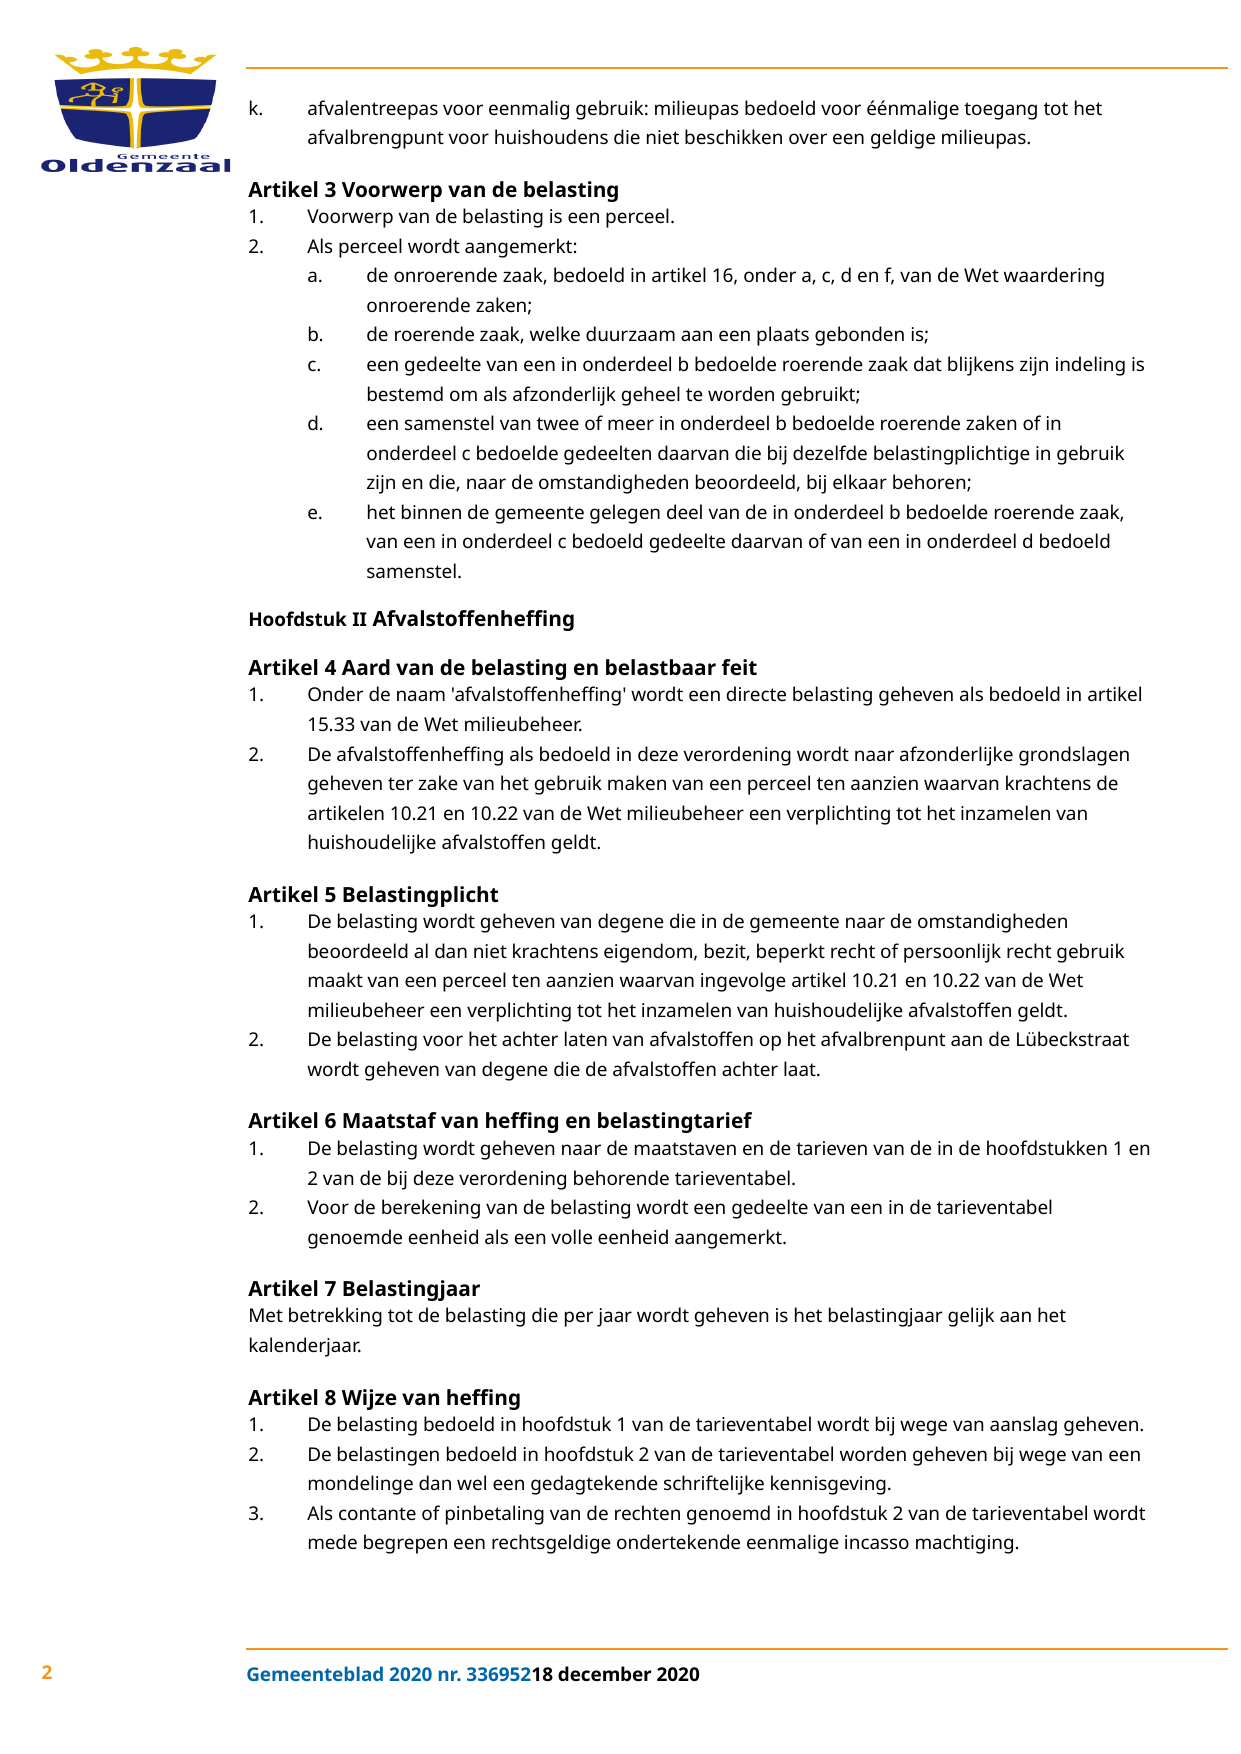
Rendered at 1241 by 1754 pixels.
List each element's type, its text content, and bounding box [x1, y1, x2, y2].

list De afvalstoffenheffing als bedoeld in deze verordening wordt naar afzonderlijke grondslagen geheven ter zake van het gebruik maken van een perceel ten aanzien waarvan krachtens de artikelen 10.21 en 10.22 van de Wet milieubeheer een verplichting tot het inzamelen van huishoudelijke afvalstoffen geldt. [248, 741, 1152, 855]
text Artikel 7 Belastingjaar [248, 1274, 1152, 1303]
list Onder de naam 'afvalstoffenheffing' wordt een directe belasting geheven als bedoeld in artikel 15.33 van de Wet milieubeheer. [248, 682, 1152, 737]
list de onroerende zaak, bedoeld in artikel 16, onder a, c, d en f, van de Wet waardering onroerende zaken; [307, 262, 1152, 318]
list De belasting wordt geheven naar de maatstaven en de tarieven van de in de hoofdstukken 1 en 2 van de bij deze verordening behorende tarieventabel. [248, 1135, 1152, 1190]
list een samenstel van twee of meer in onderdeel b bedoelde roerende zaken of in onderdeel c bedoelde gedeelten daarvan die bij dezelfde belastingplichtige in gebruik zijn en die, naar de omstandigheden beoordeeld, bij elkaar behoren; [307, 410, 1152, 495]
list een gedeelte van een in onderdeel b bedoelde roerende zaak dat blijkens zijn indeling is bestemd om als afzonderlijk geheel te worden gebruikt; [307, 351, 1152, 406]
text Artikel 6 Maatstaf van heffing en belastingtarief [248, 1107, 1152, 1135]
list De belasting bedoeld in hoofdstuk 1 van de tarieventabel wordt bij wege van aanslag geheven. [248, 1411, 1152, 1437]
list de roerende zaak, welke duurzaam aan een plaats gebonden is; [307, 322, 1152, 347]
list De belasting wordt geheven van degene die in de gemeente naar de omstandigheden beoordeeld al dan niet krachtens eigendom, bezit, beperkt recht of persoonlijk recht gebruik maakt van een perceel ten aanzien waarvan ingevolge artikel 10.21 en 10.22 van de Wet milieubeheer een verplichting tot het inzamelen van huishoudelijke afvalstoffen geldt. [248, 908, 1152, 1023]
list Als contante of pinbetaling van de rechten genoemd in hoofdstuk 2 van de tarieventabel wordt mede begrepen een rechtsgeldige ondertekende eenmalige incasso machtiging. [248, 1500, 1152, 1555]
list afvalentreepas voor eenmalig gebruik: milieupas bedoeld voor éénmalige toegang tot het afvalbrengpunt voor huishoudens die niet beschikken over een geldige milieupas. [248, 95, 1152, 150]
list De belastingen bedoeld in hoofdstuk 2 van de tarieventabel worden geheven bij wege van een mondelinge dan wel een gedagtekende schriftelijke kennisgeving. [248, 1441, 1152, 1496]
text Met betrekking tot de belasting die per jaar wordt geheven is het belastingjaar gelijk aan het kalenderjaar. [248, 1303, 1152, 1358]
text Artikel 4 Aard van de belasting en belastbaar feit [248, 653, 1152, 682]
list Voorwerp van de belasting is een perceel. [248, 203, 1152, 229]
text Artikel 5 Belastingplicht [248, 880, 1152, 908]
list De belasting voor het achter laten van afvalstoffen op het afvalbrenpunt aan de Lübeckstraat wordt geheven van degene die de afvalstoffen achter laat. [248, 1027, 1152, 1082]
picture [41, 47, 231, 172]
text Artikel 3 Voorwerp van de belasting [248, 175, 1152, 203]
list het binnen de gemeente gelegen deel van de in onderdeel b bedoelde roerende zaak, van een in onderdeel c bedoeld gedeelte daarvan of van een in onderdeel d bedoeld samenstel. [307, 499, 1152, 584]
text Artikel 8 Wijze van heffing [248, 1383, 1152, 1411]
text Hoofdstuk II Afvalstoffenheffing [248, 604, 1152, 632]
list Als perceel wordt aangemerkt: [248, 233, 1152, 258]
list Voor de berekening van de belasting wordt een gedeelte van een in de tarieventabel genoemde eenheid als een volle eenheid aangemerkt. [248, 1194, 1152, 1249]
